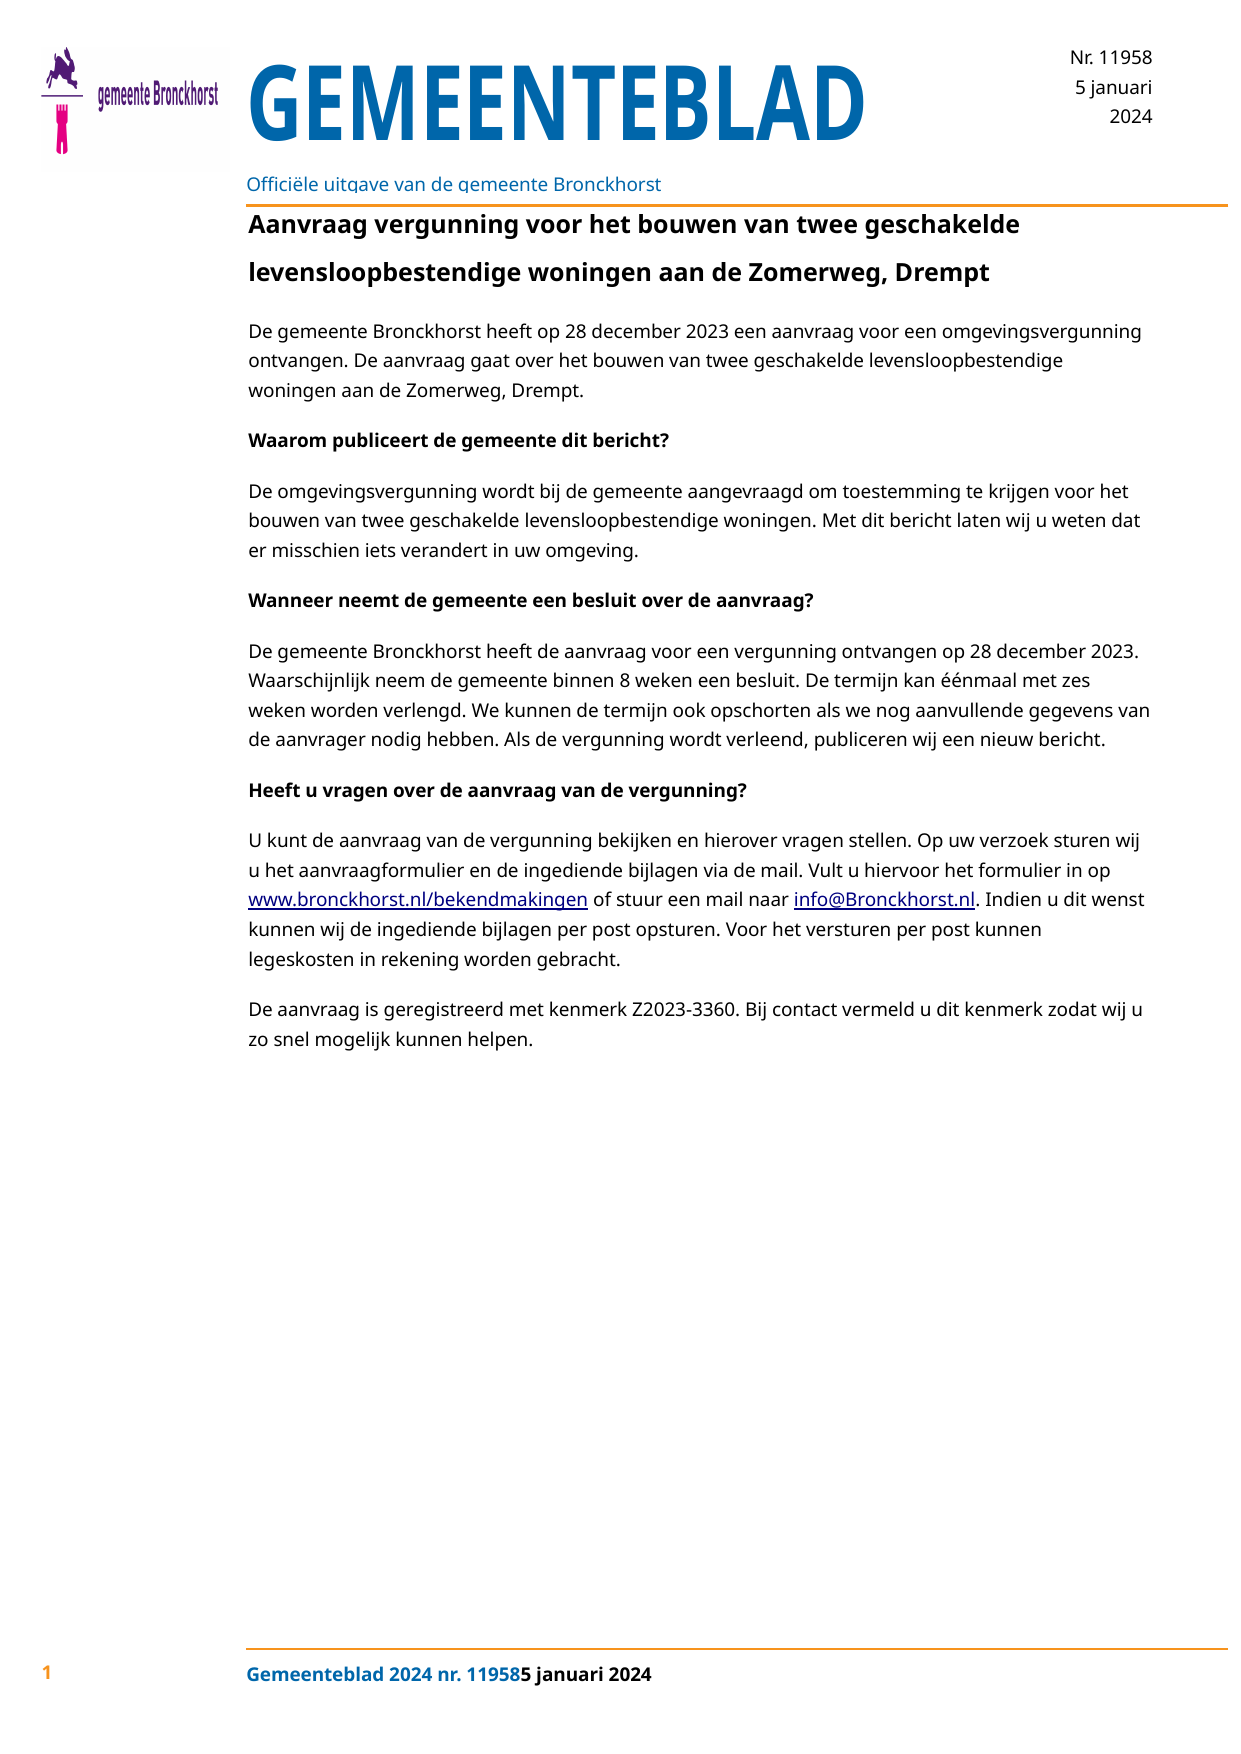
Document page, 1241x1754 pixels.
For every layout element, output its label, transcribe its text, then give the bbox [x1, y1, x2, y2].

text De gemeente Bronckhorst heeft op 28 december 2023 een aanvraag voor een omgevingsvergunning ontvangen. De aanvraag gaat over het bouwen van twee geschakelde levensloopbestendige woningen aan de Zomerweg, Drempt. [248, 318, 1152, 403]
text Aanvraag vergunning voor het bouwen van twee geschakelde levensloopbestendige woningen aan de Zomerweg, Drempt [248, 207, 1152, 288]
text Wanneer neemt de gemeente een besluit over de aanvraag? [248, 587, 1152, 613]
text Waarom publiceert de gemeente dit bericht? [248, 427, 1152, 453]
picture [41, 47, 231, 172]
text De gemeente Bronckhorst heeft de aanvraag voor een vergunning ontvangen op 28 december 2023. Waarschijnlijk neem de gemeente binnen 8 weken een besluit. De termijn kan éénmaal met zes weken worden verlengd. We kunnen de termijn ook opschorten als we nog aanvullende gegevens van de aanvrager nodig hebben. Als de vergunning wordt verleend, publiceren wij een nieuw bericht. [248, 638, 1152, 752]
text Heeft u vragen over de aanvraag van de vergunning? [248, 777, 1152, 803]
text De omgevingsvergunning wordt bij de gemeente aangevraagd om toestemming te krijgen voor het bouwen van twee geschakelde levensloopbestendige woningen. Met dit bericht laten wij u weten dat er misschien iets verandert in uw omgeving. [248, 478, 1152, 563]
text U kunt de aanvraag van de vergunning bekijken en hierover vragen stellen. Op uw verzoek sturen wij u het aanvraagformulier en de ingediende bijlagen via de mail. Vult u hiervoor het formulier in op www.bronckhorst.nl/bekendmakingen of stuur een mail naar info@Bronckhorst.nl. Indien u dit wenst kunnen wij de ingediende bijlagen per post opsturen. Voor het versturen per post kunnen legeskosten in rekening worden gebracht. [248, 827, 1152, 972]
text De aanvraag is geregistreerd met kenmerk Z2023-3360. Bij contact vermeld u dit kenmerk zodat wij u zo snel mogelijk kunnen helpen. [248, 996, 1152, 1052]
